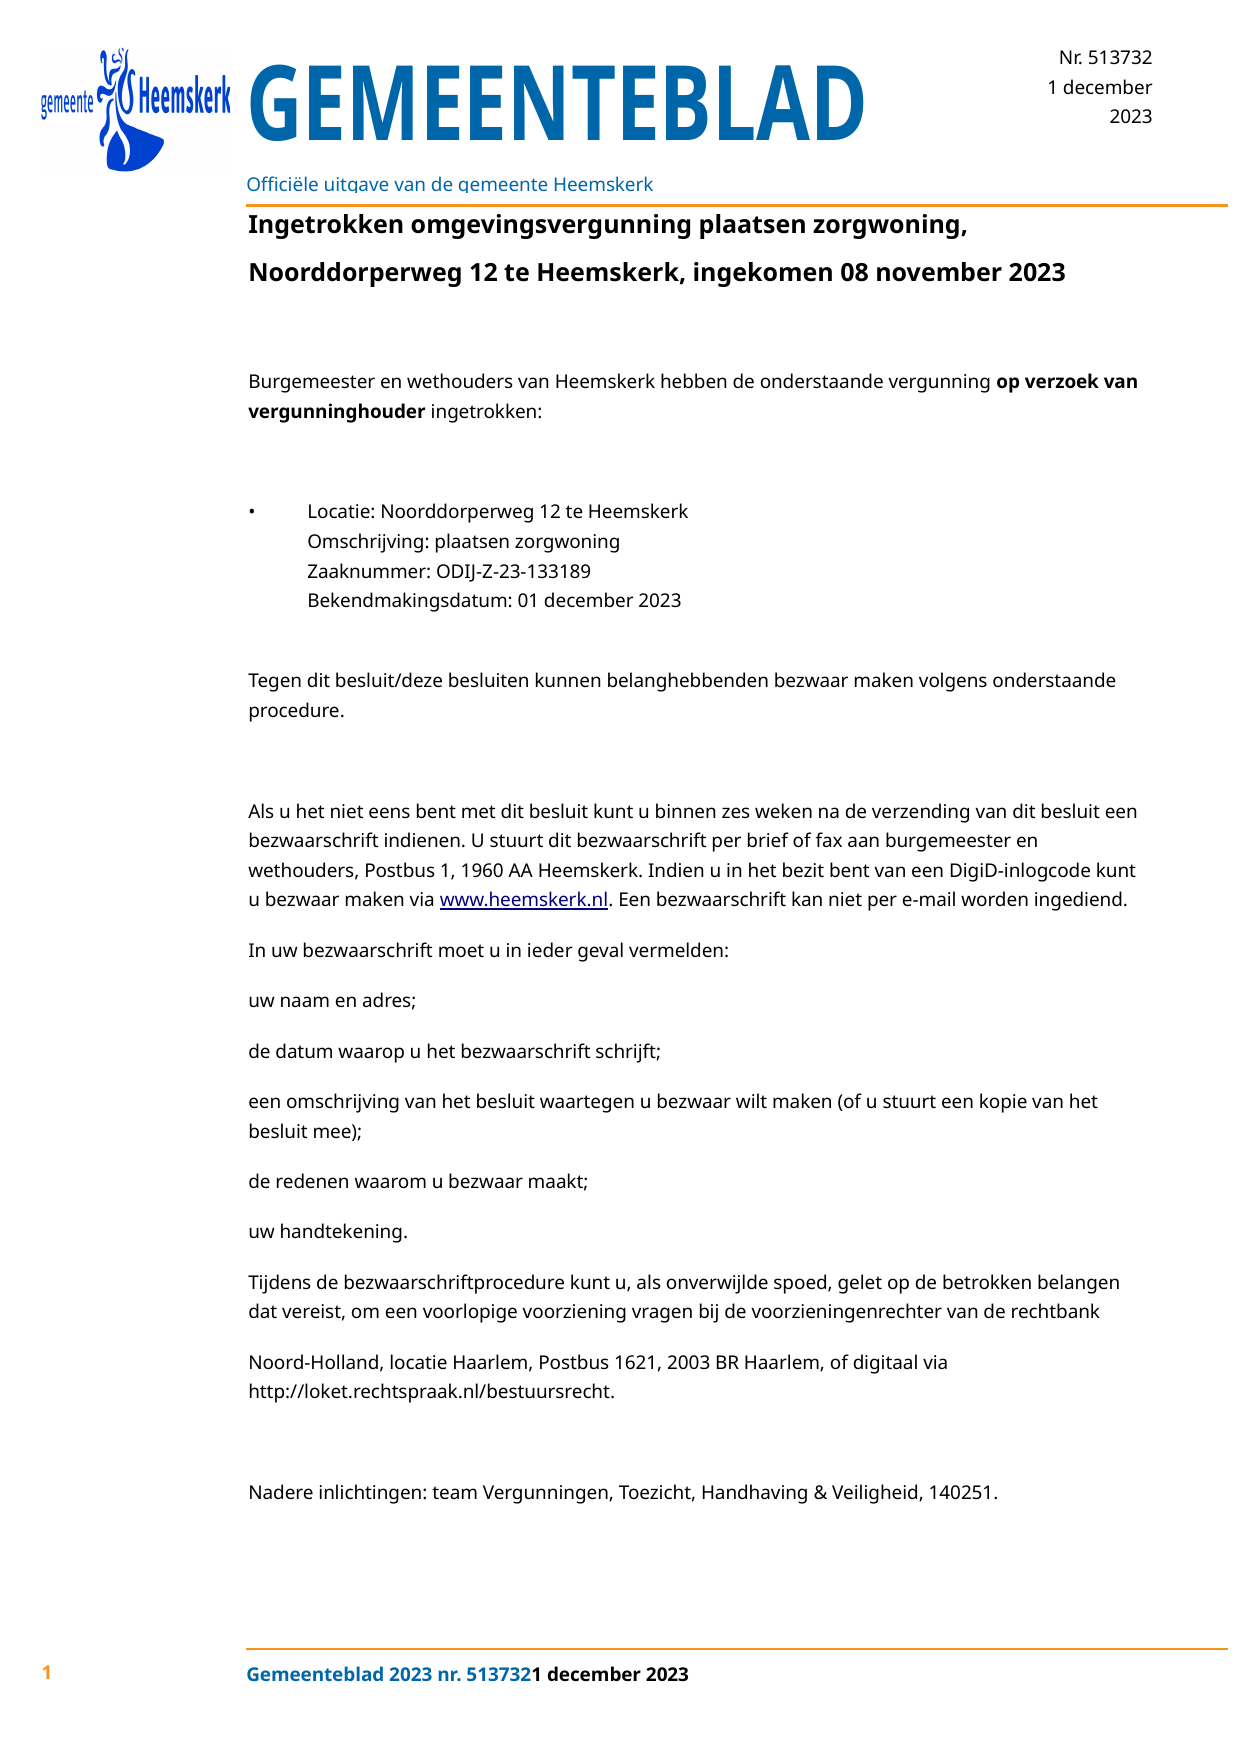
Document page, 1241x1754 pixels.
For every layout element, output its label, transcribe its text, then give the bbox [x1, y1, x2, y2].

text de datum waarop u het bezwaarschrift schrijft; [248, 1038, 1152, 1064]
text uw naam en adres; [248, 987, 1152, 1013]
picture [41, 47, 231, 172]
list Bekendmakingsdatum: 01 december 2023 [248, 587, 1152, 613]
text Noord-Holland, locatie Haarlem, Postbus 1621, 2003 BR Haarlem, of digitaal via http://loket.rechtspraak.nl/bestuursrecht. [248, 1349, 1152, 1404]
text Burgemeester en wethouders van Heemskerk hebben de onderstaande vergunning op verzoek van vergunninghouder ingetrokken: [248, 368, 1152, 424]
text een omschrijving van het besluit waartegen u bezwaar wilt maken (of u stuurt een kopie van het besluit mee); [248, 1088, 1152, 1144]
text Als u het niet eens bent met dit besluit kunt u binnen zes weken na de verzending van dit besluit een bezwaarschrift indienen. U stuurt dit bezwaarschrift per brief of fax aan burgemeester en wethouders, Postbus 1, 1960 AA Heemskerk. Indien u in het bezit bent van een DigiD-inlogcode kunt u bezwaar maken via www.heemskerk.nl. Een bezwaarschrift kan niet per e-mail worden ingediend. [248, 798, 1152, 912]
text de redenen waarom u bezwaar maakt; [248, 1168, 1152, 1194]
list Zaaknummer: ODIJ-Z-23-133189 [248, 558, 1152, 584]
list Omschrijving: plaatsen zorgwoning [248, 528, 1152, 554]
text uw handtekening. [248, 1219, 1152, 1244]
text Tegen dit besluit/deze besluiten kunnen belanghebbenden bezwaar maken volgens onderstaande procedure. [248, 667, 1152, 723]
text Nadere inlichtingen: team Vergunningen, Toezicht, Handhaving & Veiligheid, 140251. [248, 1479, 1152, 1505]
text Tijdens de bezwaarschriftprocedure kunt u, als onverwijlde spoed, gelet op de betrokken belangen dat vereist, om een voorlopige voorziening vragen bij de voorzieningenrechter van de rechtbank [248, 1269, 1152, 1324]
text In uw bezwaarschrift moet u in ieder geval vermelden: [248, 937, 1152, 963]
text Ingetrokken omgevingsvergunning plaatsen zorgwoning, Noorddorperweg 12 te Heemskerk, ingekomen 08 november 2023 [248, 207, 1152, 288]
list Locatie: Noorddorperweg 12 te Heemskerk [248, 499, 1152, 524]
